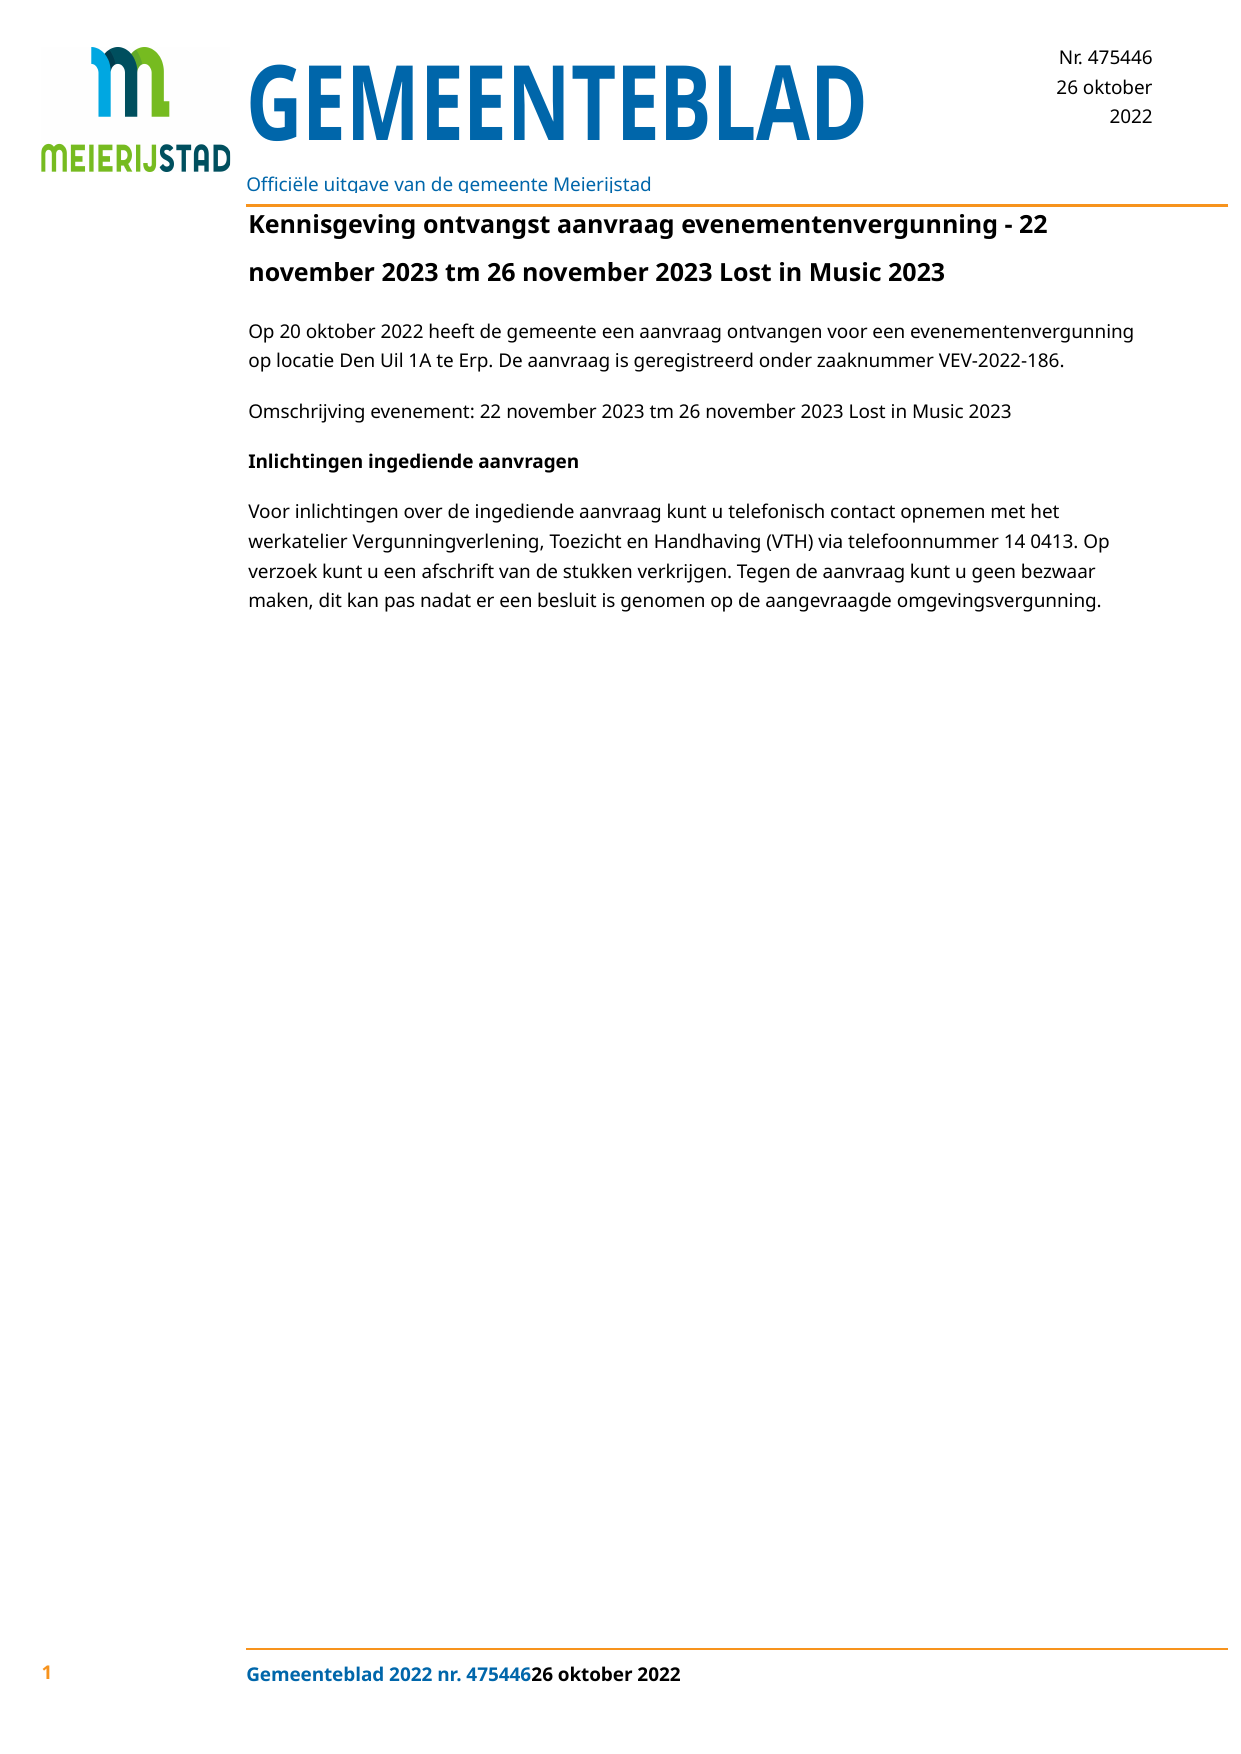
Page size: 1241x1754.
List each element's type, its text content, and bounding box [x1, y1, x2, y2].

text Inlichtingen ingediende aanvragen [248, 448, 1152, 474]
text Op 20 oktober 2022 heeft de gemeente een aanvraag ontvangen voor een evenementenvergunning op locatie Den Uil 1A te Erp. De aanvraag is geregistreerd onder zaaknummer VEV-2022-186. [248, 318, 1152, 373]
text Omschrijving evenement: 22 november 2023 tm 26 november 2023 Lost in Music 2023 [248, 398, 1152, 424]
picture [41, 47, 231, 172]
text Voor inlichtingen over de ingediende aanvraag kunt u telefonisch contact opnemen met het werkatelier Vergunningverlening, Toezicht en Handhaving (VTH) via telefoonnummer 14 0413. Op verzoek kunt u een afschrift van de stukken verkrijgen. Tegen de aanvraag kunt u geen bezwaar maken, dit kan pas nadat er een besluit is genomen op de aangevraagde omgevingsvergunning. [248, 499, 1152, 613]
text Kennisgeving ontvangst aanvraag evenementenvergunning - 22 november 2023 tm 26 november 2023 Lost in Music 2023 [248, 207, 1152, 288]
